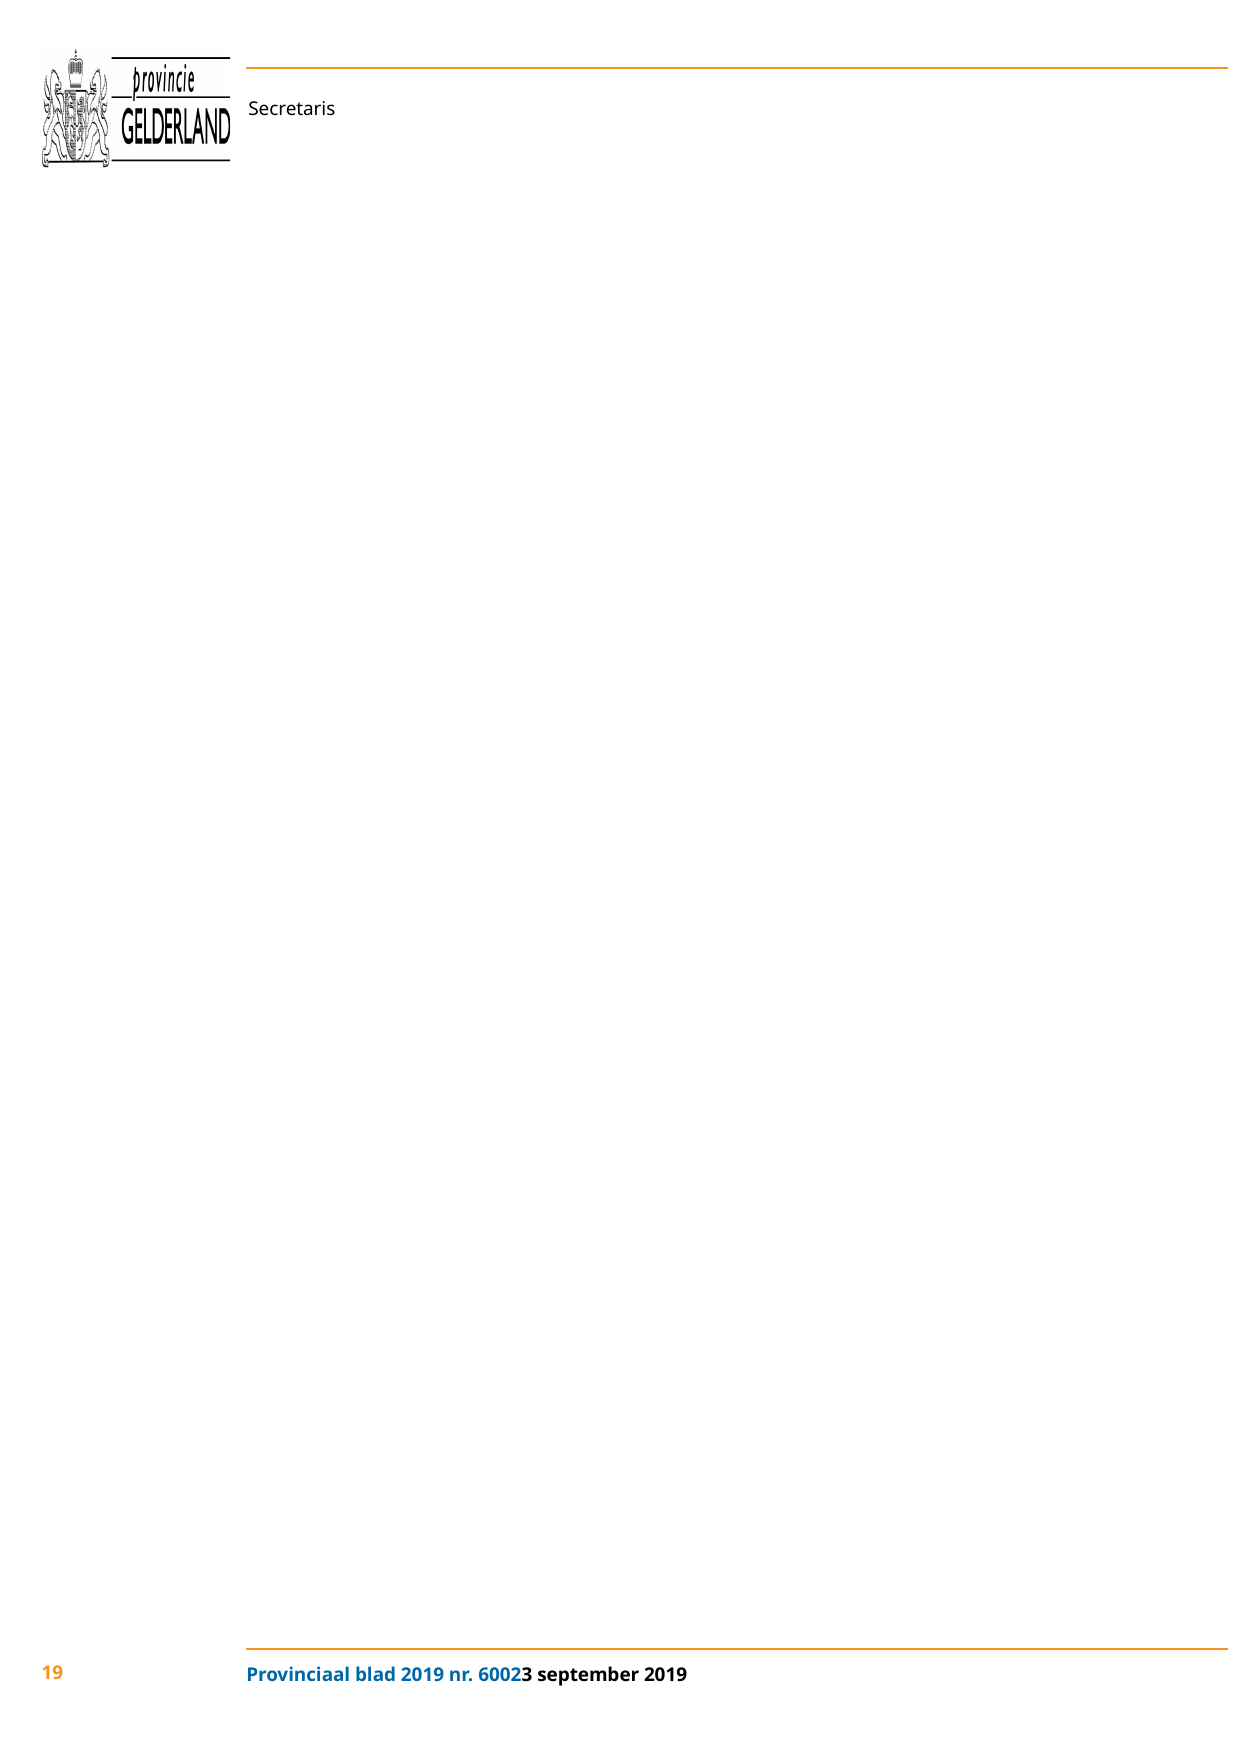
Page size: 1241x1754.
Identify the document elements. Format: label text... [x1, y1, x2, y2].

picture [41, 47, 231, 172]
text Secretaris [248, 95, 1152, 121]
